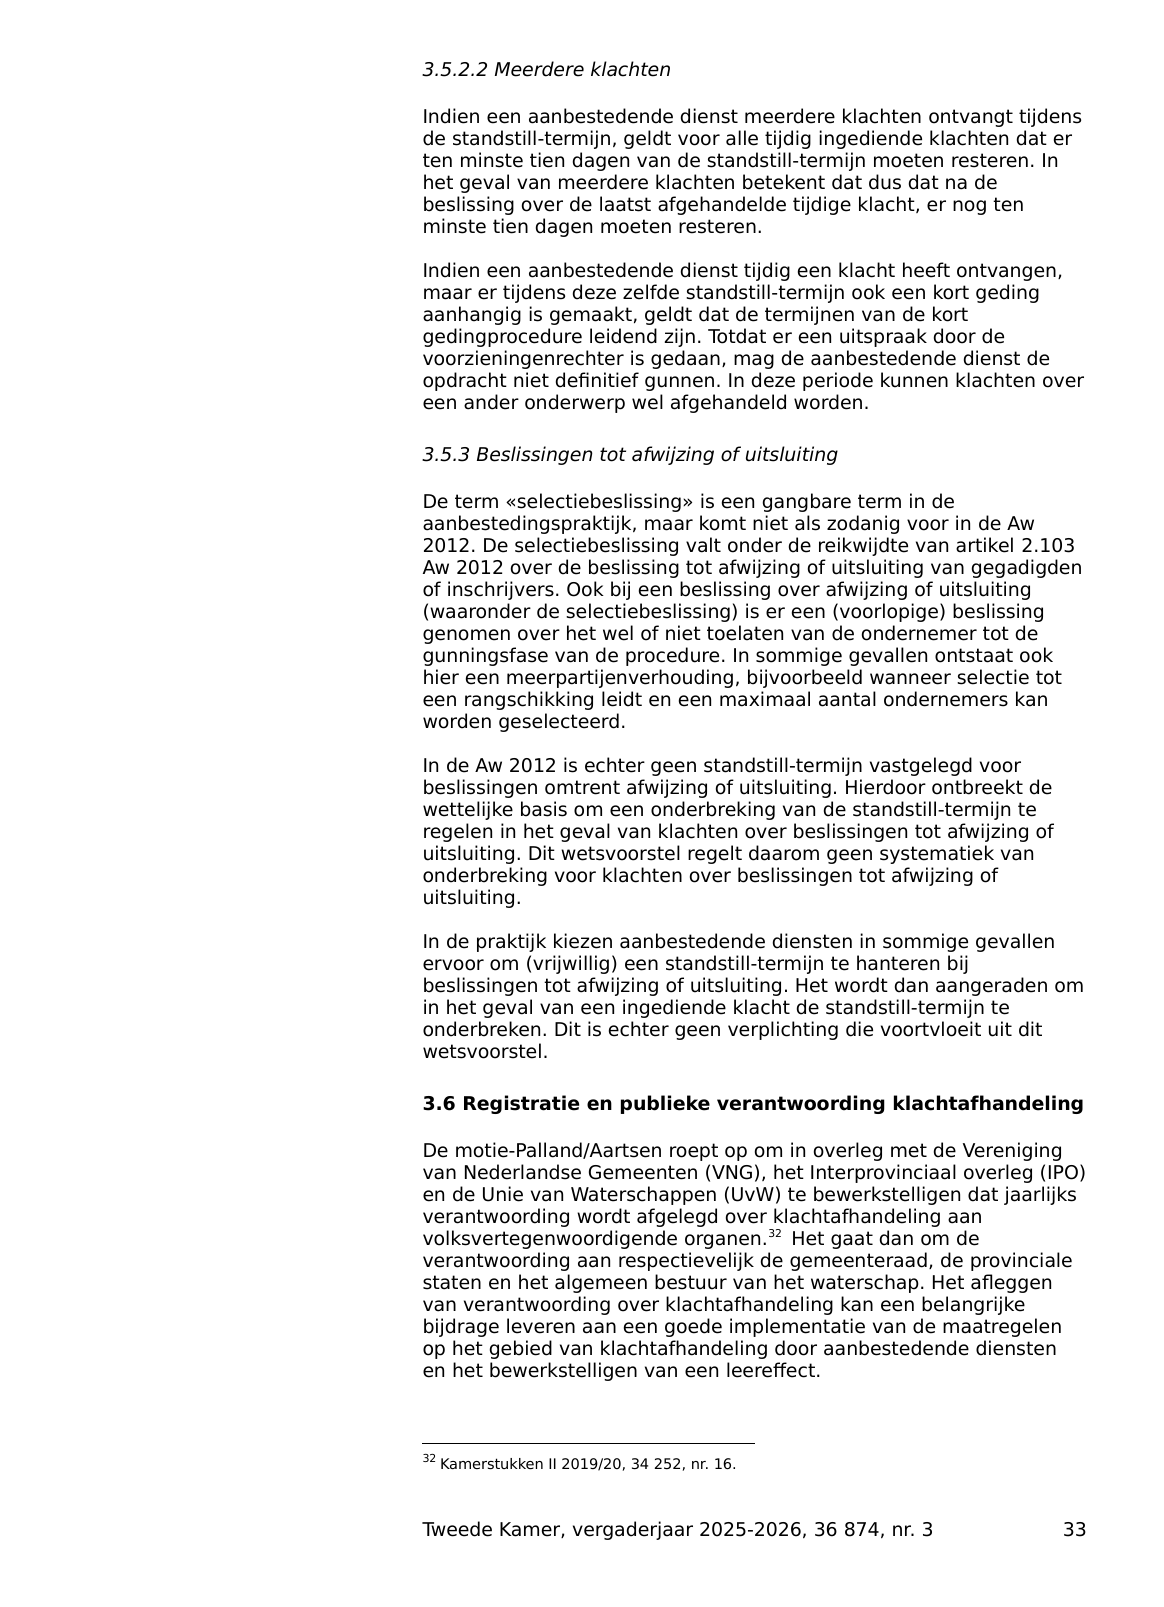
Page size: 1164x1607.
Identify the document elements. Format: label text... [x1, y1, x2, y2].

text Kamerstukken II 2019/20, 34 252, nr. 16. [422, 1452, 1087, 1474]
text In de Aw 2012 is echter geen standstill-termijn vastgelegd voor beslissingen omtrent afwijzing of uitsluiting. Hierdoor ontbreekt de wettelijke basis om een onderbreking van de standstill-termijn te regelen in het geval van klachten over beslissingen tot afwijzing of uitsluiting. Dit wetsvoorstel regelt daarom geen systematiek van onderbreking voor klachten over beslissingen tot afwijzing of uitsluiting. [422, 755, 1087, 909]
subtitle 3.5.3 Beslissingen tot afwijzing of uitsluiting [422, 444, 1087, 466]
subtitle 3.5.2.2 Meerdere klachten [422, 59, 1087, 81]
text De motie-Palland/Aartsen roept op om in overleg met de Vereniging van Nederlandse Gemeenten (VNG), het Interprovinciaal overleg (IPO) en de Unie van Waterschappen (UvW) te bewerkstelligen dat jaarlijks verantwoording wordt afgelegd over klachtafhandeling aan volksvertegenwoordigende organen. Het gaat dan om de verantwoording aan respectievelijk de gemeenteraad, de provinciale staten en het algemeen bestuur van het waterschap. Het afleggen van verantwoording over klachtafhandeling kan een belangrijke bijdrage leveren aan een goede implementatie van de maatregelen op het gebied van klachtafhandeling door aanbestedende diensten en het bewerkstelligen van een leereffect. [422, 1140, 1087, 1382]
text In de praktijk kiezen aanbestedende diensten in sommige gevallen ervoor om (vrijwillig) een standstill-termijn te hanteren bij beslissingen tot afwijzing of uitsluiting. Het wordt dan aangeraden om in het geval van een ingediende klacht de standstill-termijn te onderbreken. Dit is echter geen verplichting die voortvloeit uit dit wetsvoorstel. [422, 931, 1087, 1063]
text Indien een aanbestedende dienst meerdere klachten ontvangt tijdens de standstill-termijn, geldt voor alle tijdig ingediende klachten dat er ten minste tien dagen van de standstill-termijn moeten resteren. In het geval van meerdere klachten betekent dat dus dat na de beslissing over de laatst afgehandelde tijdige klacht, er nog ten minste tien dagen moeten resteren. [422, 106, 1087, 238]
text Indien een aanbestedende dienst tijdig een klacht heeft ontvangen, maar er tijdens deze zelfde standstill-termijn ook een kort geding aanhangig is gemaakt, geldt dat de termijnen van de kort gedingprocedure leidend zijn. Totdat er een uitspraak door de voorzieningenrechter is gedaan, mag de aanbestedende dienst de opdracht niet definitief gunnen. In deze periode kunnen klachten over een ander onderwerp wel afgehandeld worden. [422, 260, 1087, 414]
text De term «selectiebeslissing» is een gangbare term in de aanbestedingspraktijk, maar komt niet als zodanig voor in de Aw 2012. De selectiebeslissing valt onder de reikwijdte van artikel 2.103 Aw 2012 over de beslissing tot afwijzing of uitsluiting van gegadigden of inschrijvers. Ook bij een beslissing over afwijzing of uitsluiting (waaronder de selectiebeslissing) is er een (voorlopige) beslissing genomen over het wel of niet toelaten van de ondernemer tot de gunningsfase van de procedure. In sommige gevallen ontstaat ook hier een meerpartijenverhouding, bijvoorbeeld wanneer selectie tot een rangschikking leidt en een maximaal aantal ondernemers kan worden geselecteerd. [422, 491, 1087, 733]
subtitle 3.6 Registratie en publieke verantwoording klachtafhandeling [422, 1093, 1087, 1115]
